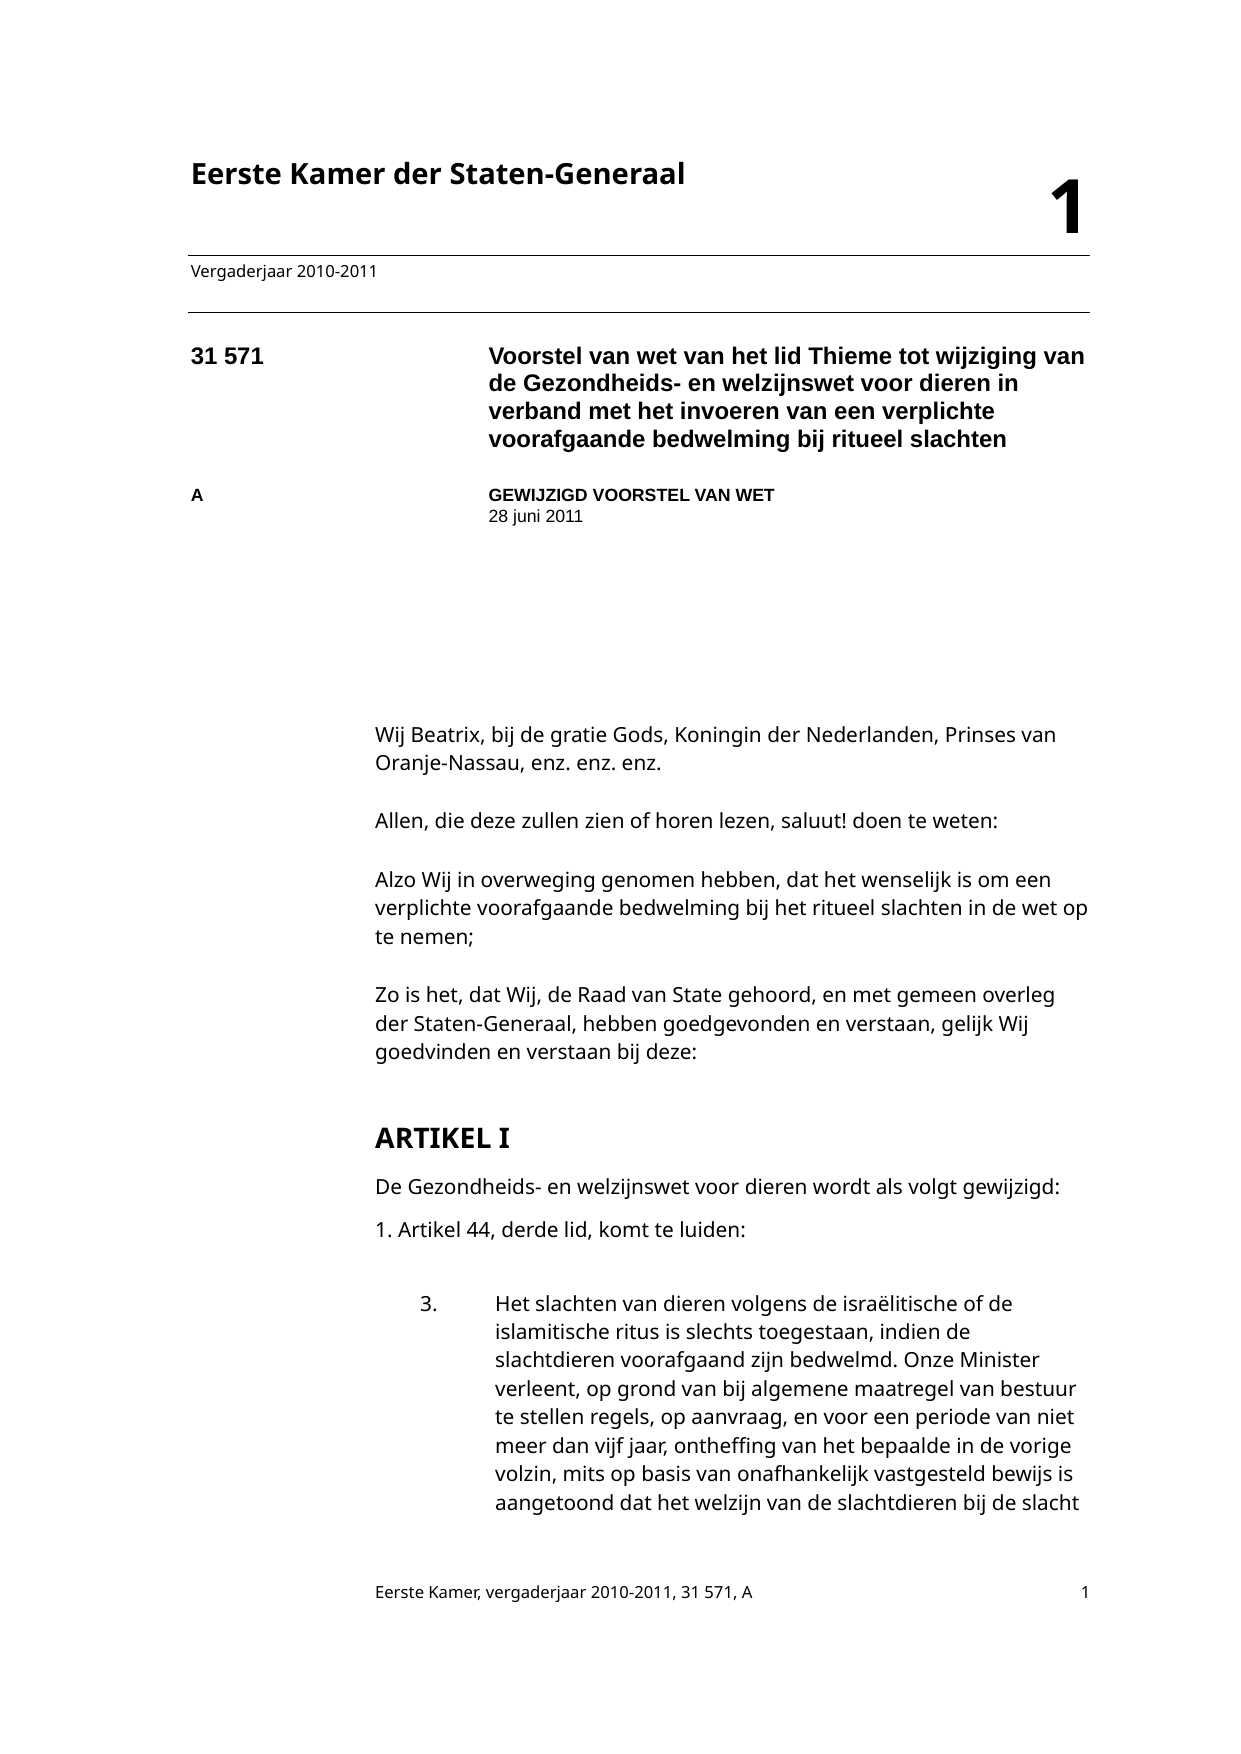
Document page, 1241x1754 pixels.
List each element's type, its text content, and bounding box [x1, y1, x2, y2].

table_cell 31 571 [188, 339, 485, 482]
text Wij Beatrix, bij de gratie Gods, Koningin der Nederlanden, Prinses van Oranje-Nassau, enz. enz. enz. [375, 720, 1090, 777]
table_cell [188, 313, 485, 339]
list Het slachten van dieren volgens de israëlitische of de islamitische ritus is slechts toegestaan, indien de slachtdieren voorafgaand zijn bedwelmd. Onze Minister verleent, op grond van bij algemene maatregel van bestuur te stellen regels, op aanvraag, en voor een periode van niet meer dan vijf jaar, ontheffing van het bepaalde in de vorige volzin, mits op basis van onafhankelijk vastgesteld bewijs is aangetoond dat het welzijn van de slachtdieren bij de slacht [420, 1289, 1090, 1516]
table_cell [485, 256, 1090, 312]
text De Gezondheids- en welzijnswet voor dieren wordt als volgt gewijzigd: [375, 1172, 1090, 1200]
table_cell Voorstel van wet van het lid Thieme tot wijziging van de Gezondheids- en welzijnswet voor dieren in verband met het invoeren van een verplichte voorafgaande bedwelming bij ritueel slachten [485, 339, 1090, 482]
subtitle ARTIKEL I [375, 1118, 1090, 1157]
table_cell A [188, 482, 485, 601]
table_header Eerste Kamer der Staten-Generaal [188, 150, 909, 255]
table_cell [485, 313, 1090, 339]
text Alzo Wij in overweging genomen hebben, dat het wenselijk is om een verplichte voorafgaande bedwelming bij het ritueel slachten in de wet op te nemen; [375, 865, 1090, 950]
text 1. Artikel 44, derde lid, komt te luiden: [375, 1215, 1090, 1244]
table_header 1 [910, 150, 1090, 255]
table_cell GEWIJZIGD VOORSTEL VAN WET 28 juni 2011 [485, 482, 1090, 601]
text Allen, die deze zullen zien of horen lezen, saluut! doen te weten: [375, 807, 1090, 835]
text Zo is het, dat Wij, de Raad van State gehoord, en met gemeen overleg der Staten-Generaal, hebben goedgevonden en verstaan, gelijk Wij goedvinden en verstaan bij deze: [375, 980, 1090, 1066]
table_cell Vergaderjaar 2010-2011 [188, 256, 485, 312]
